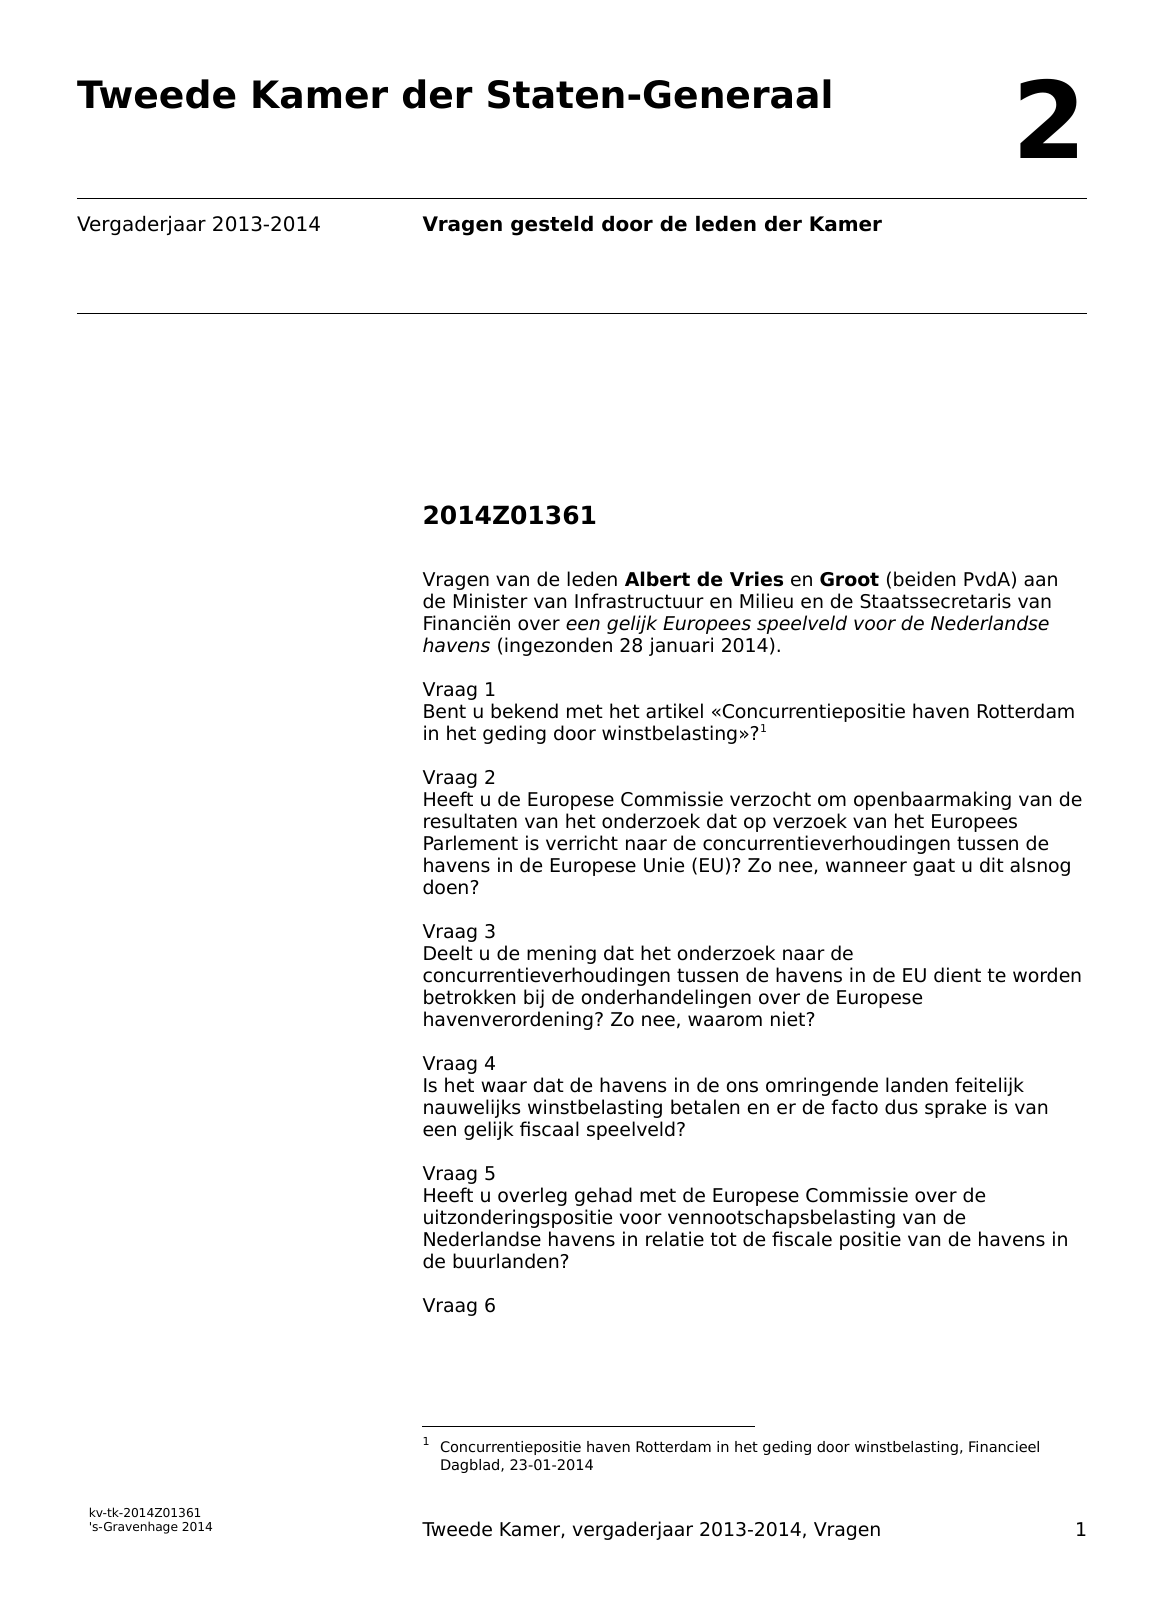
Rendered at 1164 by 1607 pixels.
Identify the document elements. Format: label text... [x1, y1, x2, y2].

text Deelt u de mening dat het onderzoek naar de concurrentieverhoudingen tussen de havens in de EU dient te worden betrokken bij de onderhandelingen over de Europese havenverordening? Zo nee, waarom niet? [422, 943, 1087, 1031]
text Is het waar dat de havens in de ons omringende landen feitelijk nauwelijks winstbelasting betalen en er de facto dus sprake is van een gelijk fiscaal speelveld? [422, 1075, 1087, 1141]
text kv-tk-2014Z01361 [88, 1506, 323, 1520]
text Vragen van de leden Albert de Vries en Groot (beiden PvdA) aan de Minister van Infrastructuur en Milieu en de Staatssecretaris van Financiën over een gelijk Europees speelveld voor de Nederlandse havens (ingezonden 28 januari 2014). [422, 569, 1087, 657]
text Vraag 2 [422, 767, 1087, 789]
table_header 2 [886, 59, 1087, 198]
table_cell Vergaderjaar 2013-2014 [77, 199, 422, 313]
text Vraag 6 [422, 1295, 1087, 1317]
text 2014Z01361 [422, 501, 1087, 531]
text Vraag 5 [422, 1163, 1087, 1185]
text Concurrentiepositie haven Rotterdam in het geding door winstbelasting, Financieel Dagblad, 23-01-2014 [422, 1435, 1087, 1474]
text Heeft u de Europese Commissie verzocht om openbaarmaking van de resultaten van het onderzoek dat op verzoek van het Europees Parlement is verricht naar de concurrentieverhoudingen tussen de havens in de Europese Unie (EU)? Zo nee, wanneer gaat u dit alsnog doen? [422, 789, 1087, 899]
text Bent u bekend met het artikel «Concurrentiepositie haven Rotterdam in het geding door winstbelasting»? [422, 701, 1087, 745]
text Heeft u overleg gehad met de Europese Commissie over de uitzonderingspositie voor vennootschapsbelasting van de Nederlandse havens in relatie tot de fiscale positie van de havens in de buurlanden? [422, 1185, 1087, 1273]
table_cell Vragen gesteld door de leden der Kamer [422, 199, 1087, 313]
text Vraag 4 [422, 1053, 1087, 1075]
table_header Tweede Kamer der Staten-Generaal [77, 59, 886, 198]
text Vraag 3 [422, 921, 1087, 943]
text Vraag 1 [422, 679, 1087, 701]
text 's-Gravenhage 2014 [88, 1520, 323, 1534]
